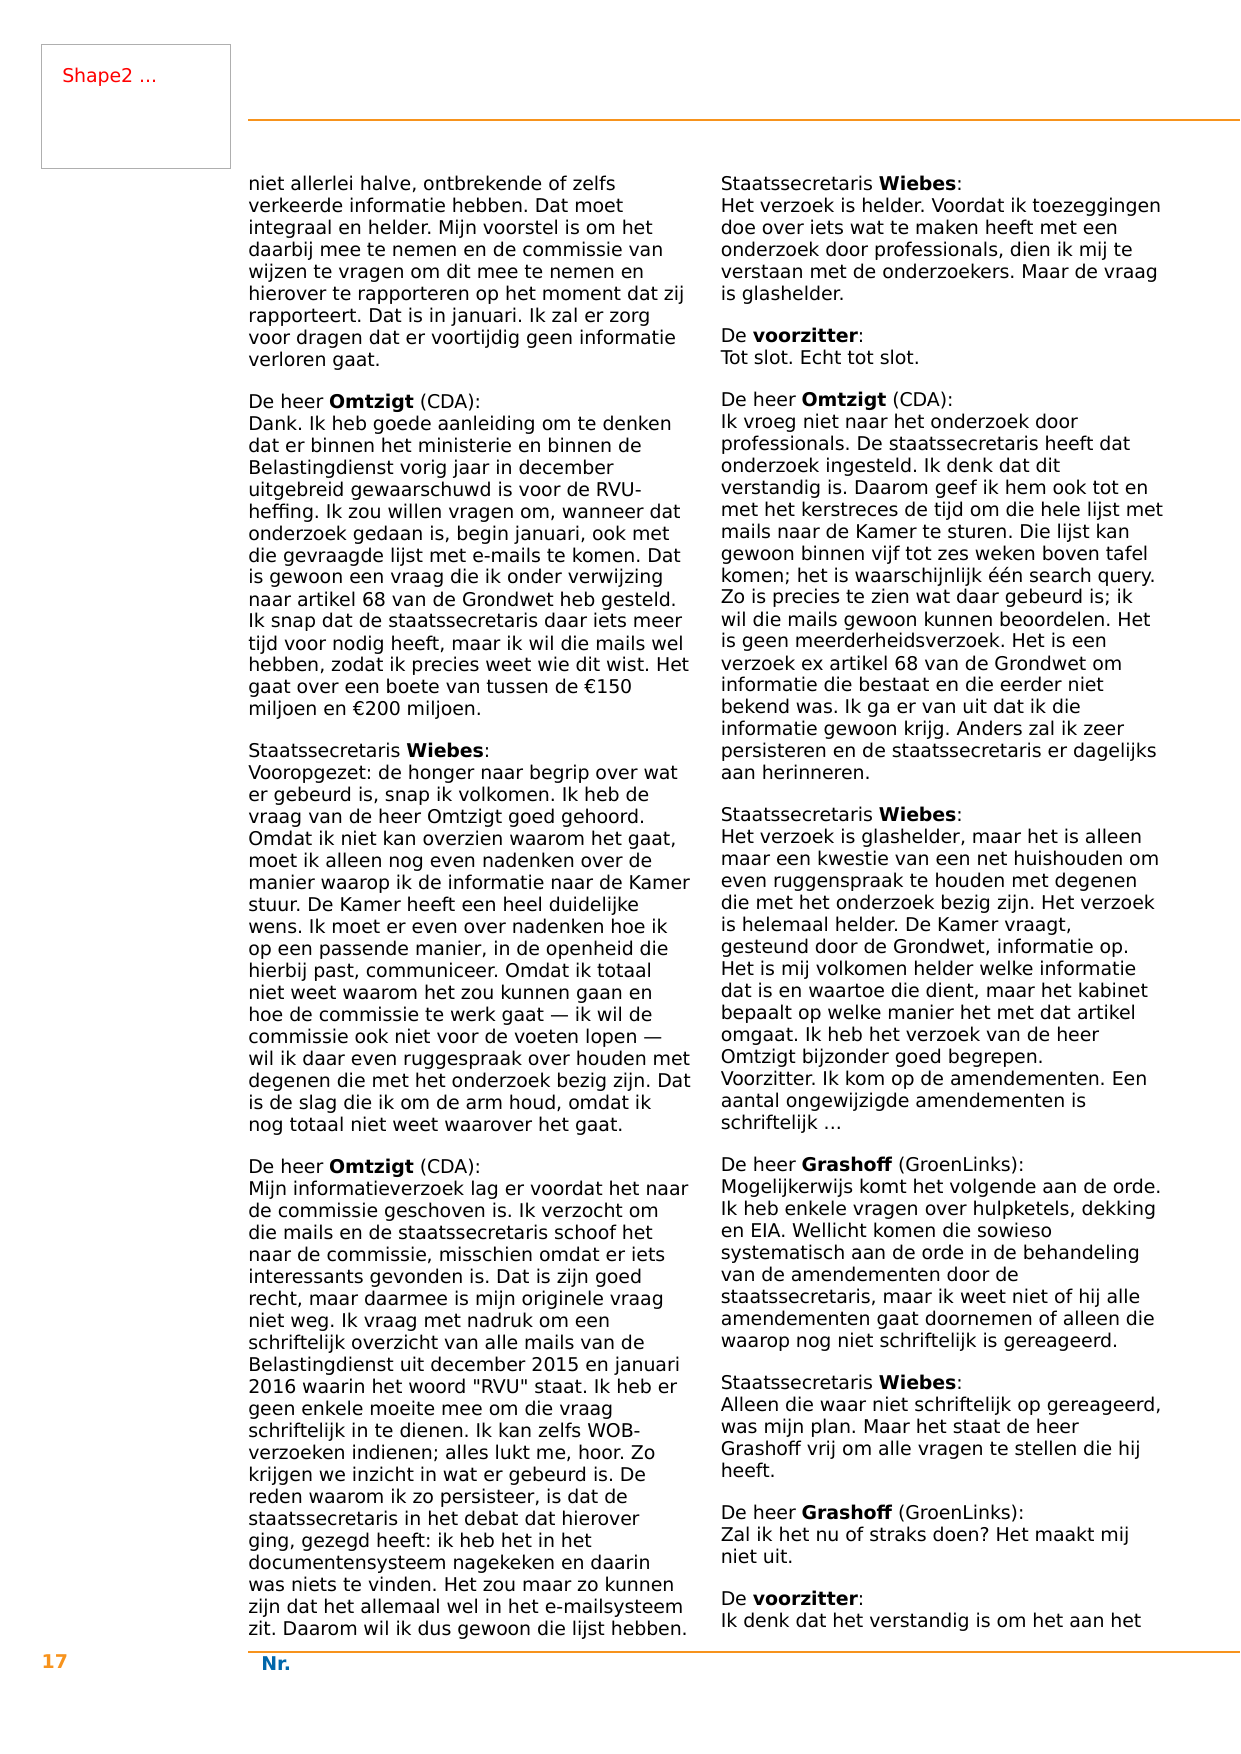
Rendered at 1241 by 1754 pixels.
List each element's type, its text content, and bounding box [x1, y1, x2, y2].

text Dank. Ik heb goede aanleiding om te denken dat er binnen het ministerie en binnen de Belastingdienst vorig jaar in december uitgebreid gewaarschuwd is voor de RVU-heffing. Ik zou willen vragen om, wanneer dat onderzoek gedaan is, begin januari, ook met die gevraagde lijst met e-mails te komen. Dat is gewoon een vraag die ik onder verwijzing naar artikel 68 van de Grondwet heb gesteld. Ik snap dat de staatssecretaris daar iets meer tijd voor nodig heeft, maar ik wil die mails wel hebben, zodat ik precies weet wie dit wist. Het gaat over een boete van tussen de €150 miljoen en €200 miljoen. [248, 413, 691, 720]
text De heer Omtzigt (CDA): [248, 1156, 691, 1178]
text Het verzoek is glashelder, maar het is alleen maar een kwestie van een net huishouden om even ruggenspraak te houden met degenen die met het onderzoek bezig zijn. Het verzoek is helemaal helder. De Kamer vraagt, gesteund door de Grondwet, informatie op. Het is mij volkomen helder welke informatie dat is en waartoe die dient, maar het kabinet bepaalt op welke manier het met dat artikel omgaat. Ik heb het verzoek van de heer Omtzigt bijzonder goed begrepen. [721, 826, 1163, 1068]
text De heer Omtzigt (CDA): [248, 391, 691, 413]
text Tot slot. Echt tot slot. [721, 347, 1163, 369]
text De heer Grashoff (GroenLinks): [721, 1154, 1163, 1176]
text Staatssecretaris Wiebes: [248, 740, 691, 762]
text Staatssecretaris Wiebes: [721, 804, 1163, 826]
text De heer Grashoff (GroenLinks): [721, 1502, 1163, 1524]
text Staatssecretaris Wiebes: [721, 1372, 1163, 1394]
text Ik vroeg niet naar het onderzoek door professionals. De staatssecretaris heeft dat onderzoek ingesteld. Ik denk dat dit verstandig is. Daarom geef ik hem ook tot en met het kerstreces de tijd om die hele lijst met mails naar de Kamer te sturen. Die lijst kan gewoon binnen vijf tot zes weken boven tafel komen; het is waarschijnlijk één search query. Zo is precies te zien wat daar gebeurd is; ik wil die mails gewoon kunnen beoordelen. Het is geen meerderheidsverzoek. Het is een verzoek ex artikel 68 van de Grondwet om informatie die bestaat en die eerder niet bekend was. Ik ga er van uit dat ik die informatie gewoon krijg. Anders zal ik zeer persisteren en de staatssecretaris er dagelijks aan herinneren. [721, 411, 1163, 784]
text Mijn informatieverzoek lag er voordat het naar de commissie geschoven is. Ik verzocht om die mails en de staatssecretaris schoof het naar de commissie, misschien omdat er iets interessants gevonden is. Dat is zijn goed recht, maar daarmee is mijn originele vraag niet weg. Ik vraag met nadruk om een schriftelijk overzicht van alle mails van de Belastingdienst uit december 2015 en januari 2016 waarin het woord "RVU" staat. Ik heb er geen enkele moeite mee om die vraag schriftelijk in te dienen. Ik kan zelfs WOB-verzoeken indienen; alles lukt me, hoor. Zo krijgen we inzicht in wat er gebeurd is. De reden waarom ik zo persisteer, is dat de staatssecretaris in het debat dat hierover ging, gezegd heeft: ik heb het in het documentensysteem nagekeken en daarin was niets te vinden. Het zou maar zo kunnen zijn dat het allemaal wel in het e-mailsysteem zit. Daarom wil ik dus gewoon die lijst hebben. [248, 1178, 691, 1639]
text Vooropgezet: de honger naar begrip over wat er gebeurd is, snap ik volkomen. Ik heb de vraag van de heer Omtzigt goed gehoord. Omdat ik niet kan overzien waarom het gaat, moet ik alleen nog even nadenken over de manier waarop ik de informatie naar de Kamer stuur. De Kamer heeft een heel duidelijke wens. Ik moet er even over nadenken hoe ik op een passende manier, in de openheid die hierbij past, communiceer. Omdat ik totaal niet weet waarom het zou kunnen gaan en hoe de commissie te werk gaat — ik wil de commissie ook niet voor de voeten lopen — wil ik daar even ruggespraak over houden met degenen die met het onderzoek bezig zijn. Dat is de slag die ik om de arm houd, omdat ik nog totaal niet weet waarover het gaat. [248, 762, 691, 1136]
text Mogelijkerwijs komt het volgende aan de orde. Ik heb enkele vragen over hulpketels, dekking en EIA. Wellicht komen die sowieso systematisch aan de orde in de behandeling van de amendementen door de staatssecretaris, maar ik weet niet of hij alle amendementen gaat doornemen of alleen die waarop nog niet schriftelijk is gereageerd. [721, 1176, 1163, 1352]
text De heer Omtzigt (CDA): [721, 389, 1163, 411]
text Het verzoek is helder. Voordat ik toezeggingen doe over iets wat te maken heeft met een onderzoek door professionals, dien ik mij te verstaan met de onderzoekers. Maar de vraag is glashelder. [721, 195, 1163, 305]
text De voorzitter: [721, 325, 1163, 347]
text Voorzitter. Ik kom op de amendementen. Een aantal ongewijzigde amendementen is schriftelijk ... [721, 1068, 1163, 1134]
text De voorzitter: [721, 1588, 1163, 1609]
text Ik denk dat het verstandig is om het aan het [721, 1609, 1163, 1632]
text Alleen die waar niet schriftelijk op gereageerd, was mijn plan. Maar het staat de heer Grashoff vrij om alle vragen te stellen die hij heeft. [721, 1394, 1163, 1482]
text niet allerlei halve, ontbrekende of zelfs verkeerde informatie hebben. Dat moet integraal en helder. Mijn voorstel is om het daarbij mee te nemen en de commissie van wijzen te vragen om dit mee te nemen en hierover te rapporteren op het moment dat zij rapporteert. Dat is in januari. Ik zal er zorg voor dragen dat er voortijdig geen informatie verloren gaat. [248, 173, 691, 371]
text Staatssecretaris Wiebes: [721, 173, 1163, 195]
text Zal ik het nu of straks doen? Het maakt mij niet uit. [721, 1524, 1163, 1568]
